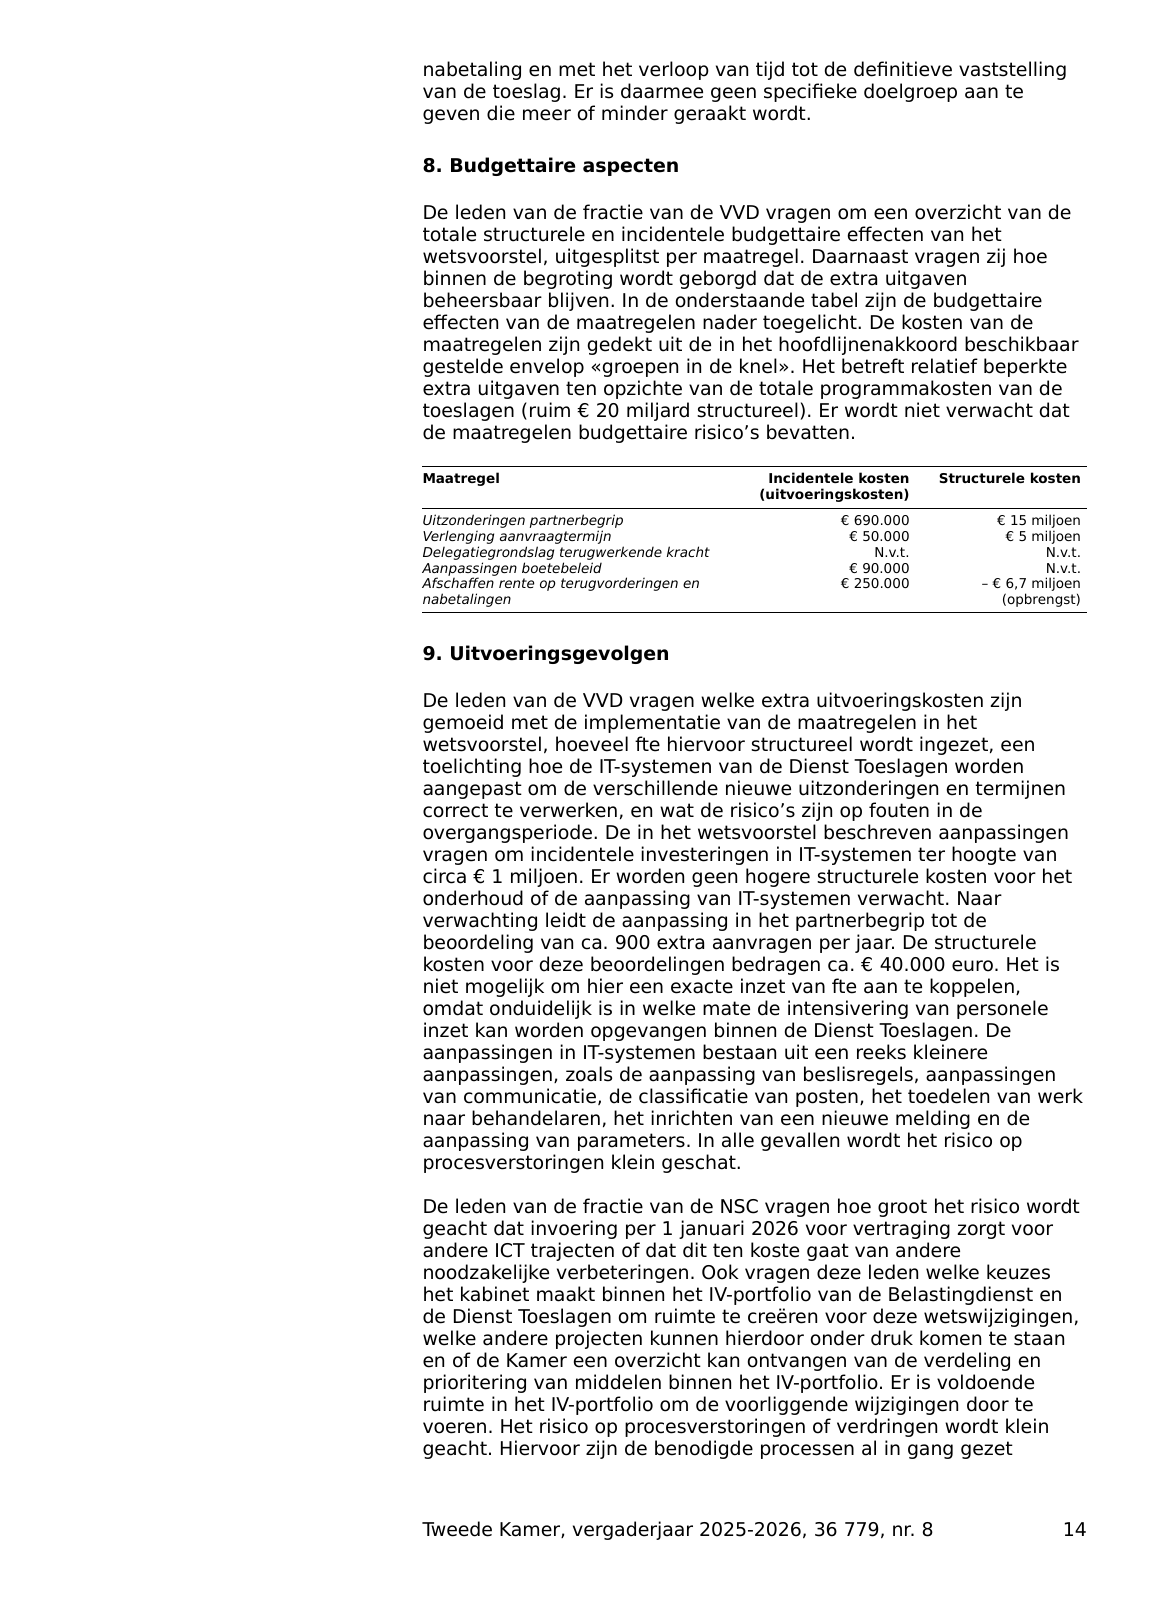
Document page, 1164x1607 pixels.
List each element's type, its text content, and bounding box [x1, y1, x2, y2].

text De leden van de fractie van de VVD vragen om een overzicht van de totale structurele en incidentele budgettaire effecten van het wetsvoorstel, uitgesplitst per maatregel. Daarnaast vragen zij hoe binnen de begroting wordt geborgd dat de extra uitgaven beheersbaar blijven. In de onderstaande tabel zijn de budgettaire effecten van de maatregelen nader toegelicht. De kosten van de maatregelen zijn gedekt uit de in het hoofdlijnenakkoord beschikbaar gestelde envelop «groepen in de knel». Het betreft relatief beperkte extra uitgaven ten opzichte van de totale programmakosten van de toeslagen (ruim € 20 miljard structureel). Er wordt niet verwacht dat de maatregelen budgettaire risico’s bevatten. [422, 202, 1087, 444]
text De leden van de fractie van de NSC vragen hoe groot het risico wordt geacht dat invoering per 1 januari 2026 voor vertraging zorgt voor andere ICT trajecten of dat dit ten koste gaat van andere noodzakelijke verbeteringen. Ook vragen deze leden welke keuzes het kabinet maakt binnen het IV-portfolio van de Belastingdienst en de Dienst Toeslagen om ruimte te creëren voor deze wetswijzigingen, welke andere projecten kunnen hierdoor onder druk komen te staan en of de Kamer een overzicht kan ontvangen van de verdeling en prioritering van middelen binnen het IV-portfolio. Er is voldoende ruimte in het IV-portfolio om de voorliggende wijzigingen door te voeren. Het risico op procesverstoringen of verdringen wordt klein geacht. Hiervoor zijn de benodigde processen al in gang gezet [422, 1196, 1087, 1460]
table_header Maatregel [422, 467, 738, 507]
table_cell € 15 miljoen [915, 509, 1087, 529]
table_cell N.v.t. [915, 560, 1087, 576]
table_cell € 5 miljoen [915, 529, 1087, 545]
text De leden van de VVD vragen welke extra uitvoeringskosten zijn gemoeid met de implementatie van de maatregelen in het wetsvoorstel, hoeveel fte hiervoor structureel wordt ingezet, een toelichting hoe de IT-systemen van de Dienst Toeslagen worden aangepast om de verschillende nieuwe uitzonderingen en termijnen correct te verwerken, en wat de risico’s zijn op fouten in de overgangsperiode. De in het wetsvoorstel beschreven aanpassingen vragen om incidentele investeringen in IT-systemen ter hoogte van circa € 1 miljoen. Er worden geen hogere structurele kosten voor het onderhoud of de aanpassing van IT-systemen verwacht. Naar verwachting leidt de aanpassing in het partnerbegrip tot de beoordeling van ca. 900 extra aanvragen per jaar. De structurele kosten voor deze beoordelingen bedragen ca. € 40.000 euro. Het is niet mogelijk om hier een exacte inzet van fte aan te koppelen, omdat onduidelijk is in welke mate de intensivering van personele inzet kan worden opgevangen binnen de Dienst Toeslagen. De aanpassingen in IT-systemen bestaan uit een reeks kleinere aanpassingen, zoals de aanpassing van beslisregels, aanpassingen van communicatie, de classificatie van posten, het toedelen van werk naar behandelaren, het inrichten van een nieuwe melding en de aanpassing van parameters. In alle gevallen wordt het risico op procesverstoringen klein geschat. [422, 690, 1087, 1174]
table_cell N.v.t. [738, 545, 915, 560]
text nabetaling en met het verloop van tijd tot de definitieve vaststelling van de toeslag. Er is daarmee geen specifieke doelgroep aan te geven die meer of minder geraakt wordt. [422, 59, 1087, 125]
table_cell Aanpassingen boetebeleid [422, 560, 738, 576]
table_cell € 90.000 [738, 560, 915, 576]
table_header Incidentele kosten (uitvoeringskosten) [738, 467, 915, 507]
table_cell Uitzonderingen partnerbegrip [422, 509, 738, 529]
subtitle 9. Uitvoeringsgevolgen [422, 643, 1087, 665]
table_header Structurele kosten [915, 467, 1087, 507]
table_cell N.v.t. [915, 545, 1087, 560]
table_cell € 690.000 [738, 509, 915, 529]
table_cell € 50.000 [738, 529, 915, 545]
table_cell € 250.000 [738, 576, 915, 612]
subtitle 8. Budgettaire aspecten [422, 155, 1087, 177]
table_cell Delegatiegrondslag terugwerkende kracht [422, 545, 738, 560]
table_cell Afschaffen rente op terugvorderingen en nabetalingen [422, 576, 738, 612]
table_cell Verlenging aanvraagtermijn [422, 529, 738, 545]
table_cell – € 6,7 miljoen (opbrengst) [915, 576, 1087, 612]
